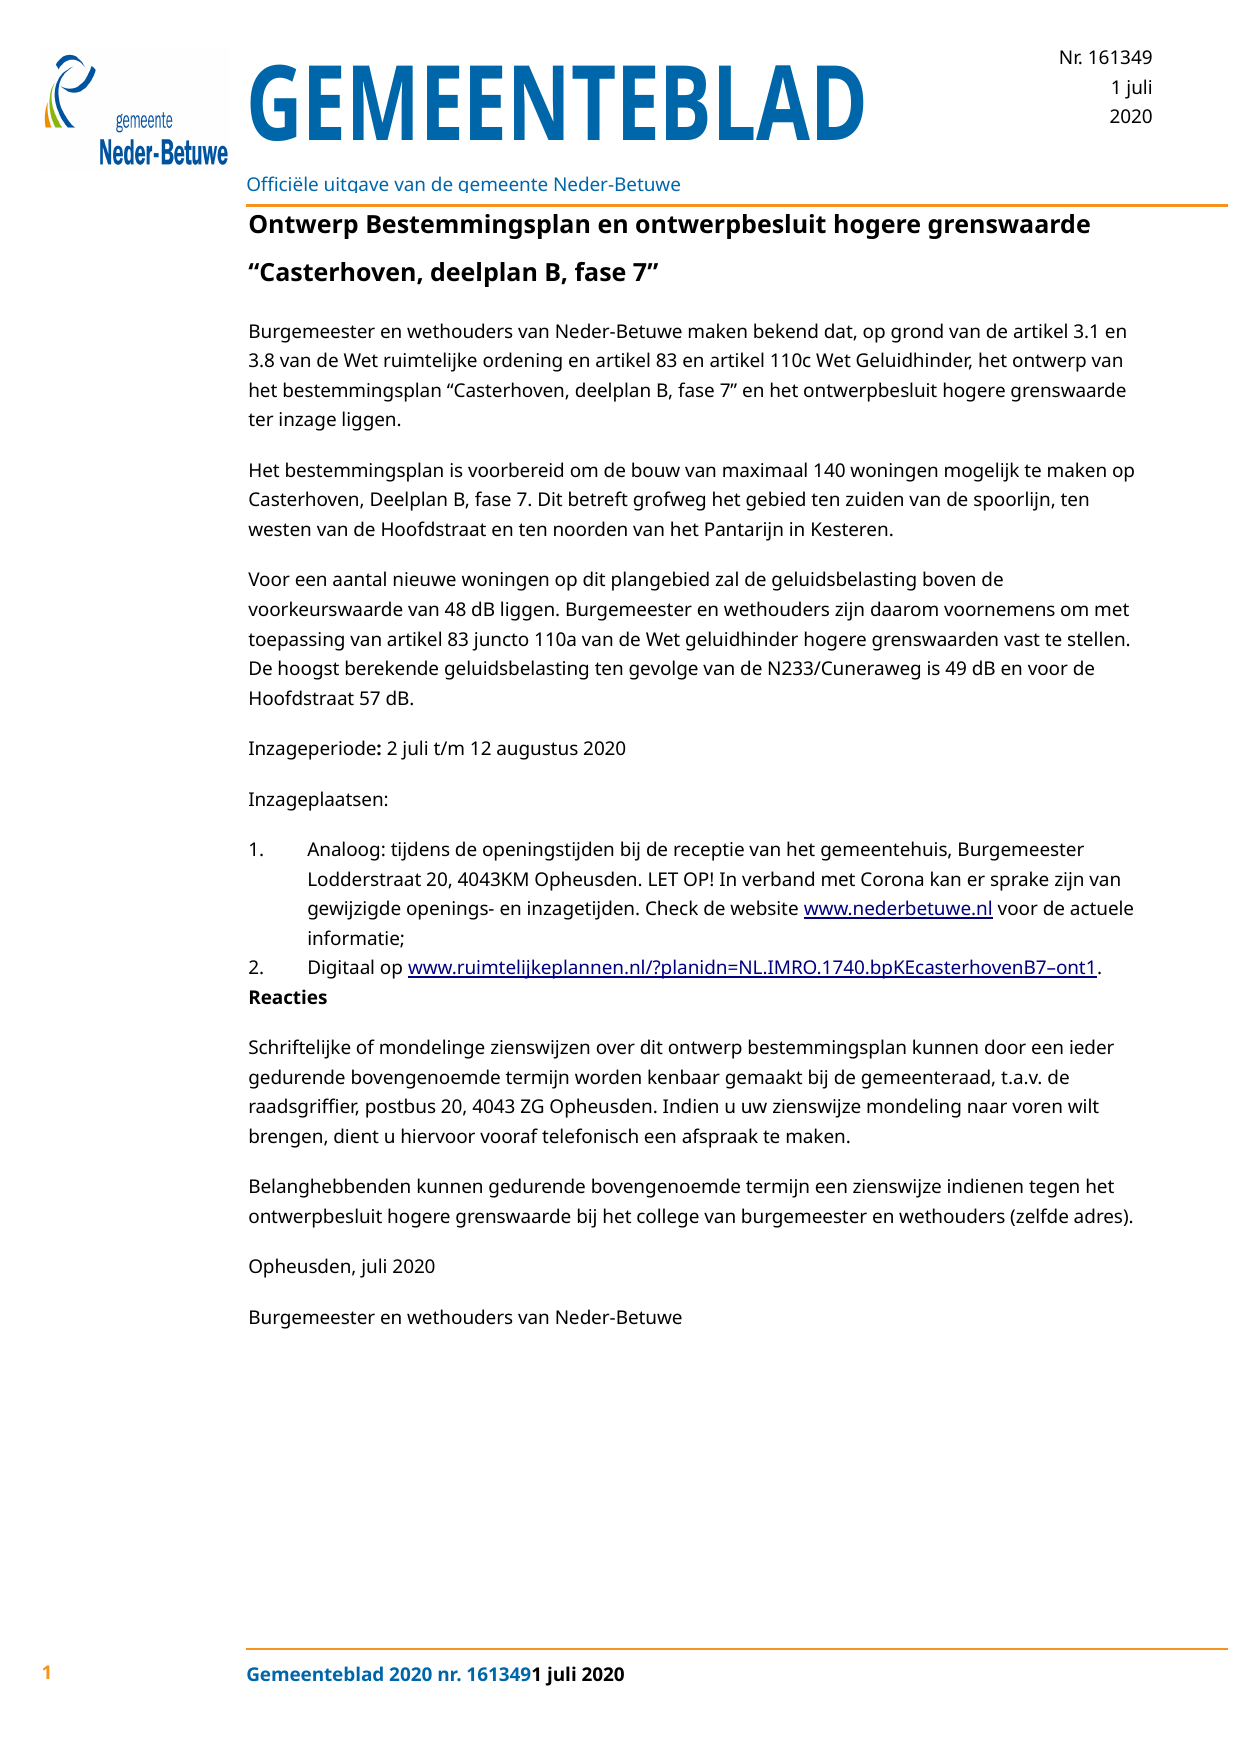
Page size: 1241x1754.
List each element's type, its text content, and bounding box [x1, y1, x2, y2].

text Opheusden, juli 2020 [248, 1254, 1152, 1279]
text Inzageplaatsen: [248, 786, 1152, 812]
list Digitaal op www.ruimtelijkeplannen.nl/?planidn=NL.IMRO.1740.bpKEcasterhovenB7–ont1. [248, 954, 1152, 980]
text Schriftelijke of mondelinge zienswijzen over dit ontwerp bestemmingsplan kunnen door een ieder gedurende bovengenoemde termijn worden kenbaar gemaakt bij de gemeenteraad, t.a.v. de raadsgriffier, postbus 20, 4043 ZG Opheusden. Indien u uw zienswijze mondeling naar voren wilt brengen, dient u hiervoor vooraf telefonisch een afspraak te maken. [248, 1034, 1152, 1149]
text Ontwerp Bestemmingsplan en ontwerpbesluit hogere grenswaarde “Casterhoven, deelplan B, fase 7” [248, 207, 1152, 288]
text Reacties [248, 984, 1152, 1010]
text Voor een aantal nieuwe woningen op dit plangebied zal de geluidsbelasting boven de voorkeurswaarde van 48 dB liggen. Burgemeester en wethouders zijn daarom voornemens om met toepassing van artikel 83 juncto 110a van de Wet geluidhinder hogere grenswaarden vast te stellen. De hoogst berekende geluidsbelasting ten gevolge van de N233/Cuneraweg is 49 dB en voor de Hoofdstraat 57 dB. [248, 567, 1152, 711]
picture [41, 47, 231, 172]
text Belanghebbenden kunnen gedurende bovengenoemde termijn een zienswijze indienen tegen het ontwerpbesluit hogere grenswaarde bij het college van burgemeester en wethouders (zelfde adres). [248, 1174, 1152, 1229]
text Burgemeester en wethouders van Neder-Betuwe maken bekend dat, op grond van de artikel 3.1 en 3.8 van de Wet ruimtelijke ordening en artikel 83 en artikel 110c Wet Geluidhinder, het ontwerp van het bestemmingsplan “Casterhoven, deelplan B, fase 7” en het ontwerpbesluit hogere grenswaarde ter inzage liggen. [248, 318, 1152, 432]
text Burgemeester en wethouders van Neder-Betuwe [248, 1304, 1152, 1330]
text Het bestemmingsplan is voorbereid om de bouw van maximaal 140 woningen mogelijk te maken op Casterhoven, Deelplan B, fase 7. Dit betreft grofweg het gebied ten zuiden van de spoorlijn, ten westen van de Hoofdstraat en ten noorden van het Pantarijn in Kesteren. [248, 457, 1152, 542]
text Inzageperiode: 2 juli t/m 12 augustus 2020 [248, 735, 1152, 761]
list Analoog: tijdens de openingstijden bij de receptie van het gemeentehuis, Burgemeester Lodderstraat 20, 4043KM Opheusden. LET OP! In verband met Corona kan er sprake zijn van gewijzigde openings- en inzagetijden. Check de website www.nederbetuwe.nl voor de actuele informatie; [248, 836, 1152, 951]
